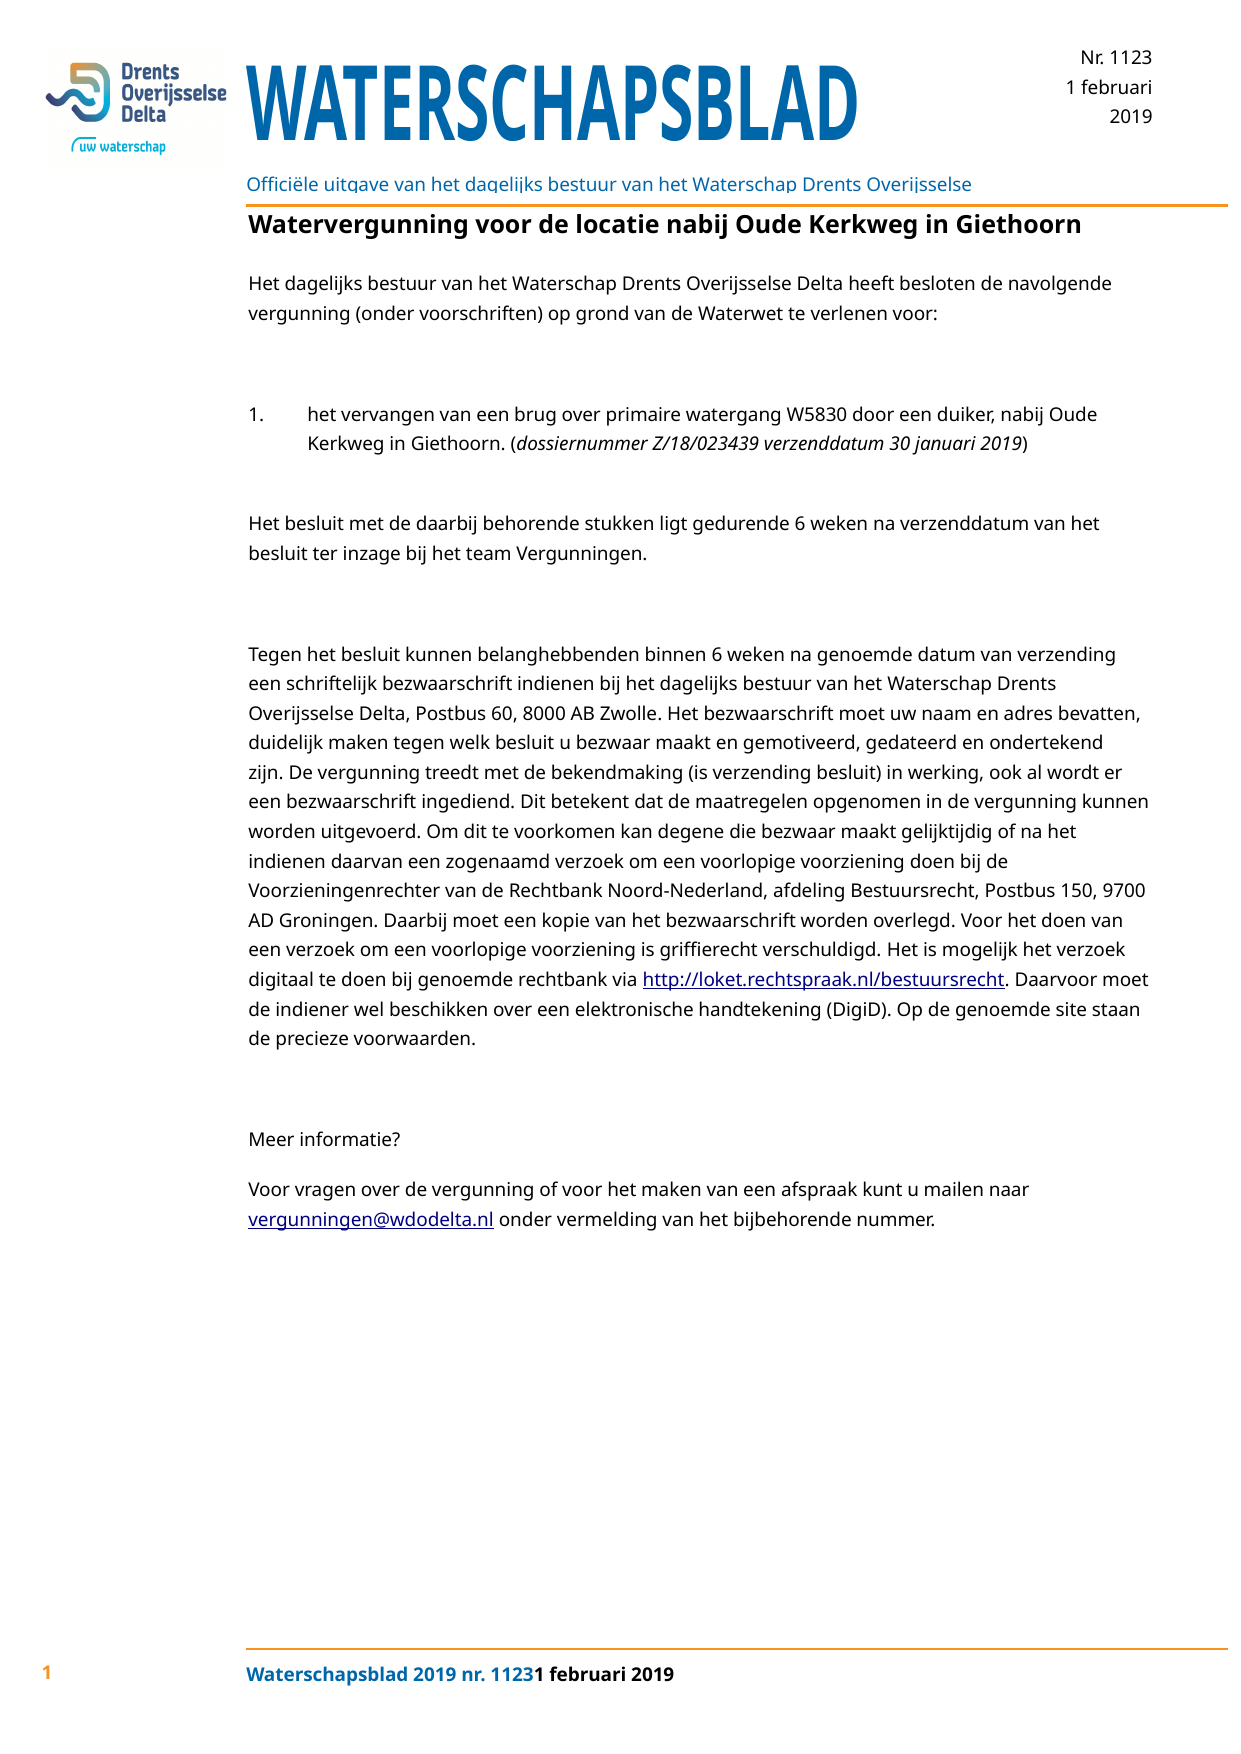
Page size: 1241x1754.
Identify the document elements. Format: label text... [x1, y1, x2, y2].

text Tegen het besluit kunnen belanghebbenden binnen 6 weken na genoemde datum van verzending een schriftelijk bezwaarschrift indienen bij het dagelijks bestuur van het Waterschap Drents Overijsselse Delta, Postbus 60, 8000 AB Zwolle. Het bezwaarschrift moet uw naam en adres bevatten, duidelijk maken tegen welk besluit u bezwaar maakt en gemotiveerd, gedateerd en ondertekend zijn. De vergunning treedt met de bekendmaking (is verzending besluit) in werking, ook al wordt er een bezwaarschrift ingediend. Dit betekent dat de maatregelen opgenomen in de vergunning kunnen worden uitgevoerd. Om dit te voorkomen kan degene die bezwaar maakt gelijktijdig of na het indienen daarvan een zogenaamd verzoek om een voorlopige voorziening doen bij de Voorzieningenrechter van de Rechtbank Noord-Nederland, afdeling Bestuursrecht, Postbus 150, 9700 AD Groningen. Daarbij moet een kopie van het bezwaarschrift worden overlegd. Voor het doen van een verzoek om een voorlopige voorziening is griffierecht verschuldigd. Het is mogelijk het verzoek digitaal te doen bij genoemde rechtbank via http://loket.rechtspraak.nl/bestuursrecht. Daarvoor moet de indiener wel beschikken over een elektronische handtekening (DigiD). Op de genoemde site staan de precieze voorwaarden. [248, 641, 1152, 1051]
list het vervangen van een brug over primaire watergang W5830 door een duiker, nabij Oude Kerkweg in Giethoorn. (dossiernummer Z/18/023439 verzenddatum 30 januari 2019) [248, 401, 1152, 456]
text Voor vragen over de vergunning of voor het maken van een afspraak kunt u mailen naar vergunningen@wdodelta.nl onder vermelding van het bijbehorende nummer. [248, 1177, 1152, 1232]
text Watervergunning voor de locatie nabij Oude Kerkweg in Giethoorn [248, 207, 1152, 241]
picture [41, 47, 231, 172]
text Het dagelijks bestuur van het Waterschap Drents Overijsselse Delta heeft besloten de navolgende vergunning (onder voorschriften) op grond van de Waterwet te verlenen voor: [248, 270, 1152, 326]
text Meer informatie? [248, 1126, 1152, 1152]
text Het besluit met de daarbij behorende stukken ligt gedurende 6 weken na verzenddatum van het besluit ter inzage bij het team Vergunningen. [248, 510, 1152, 566]
